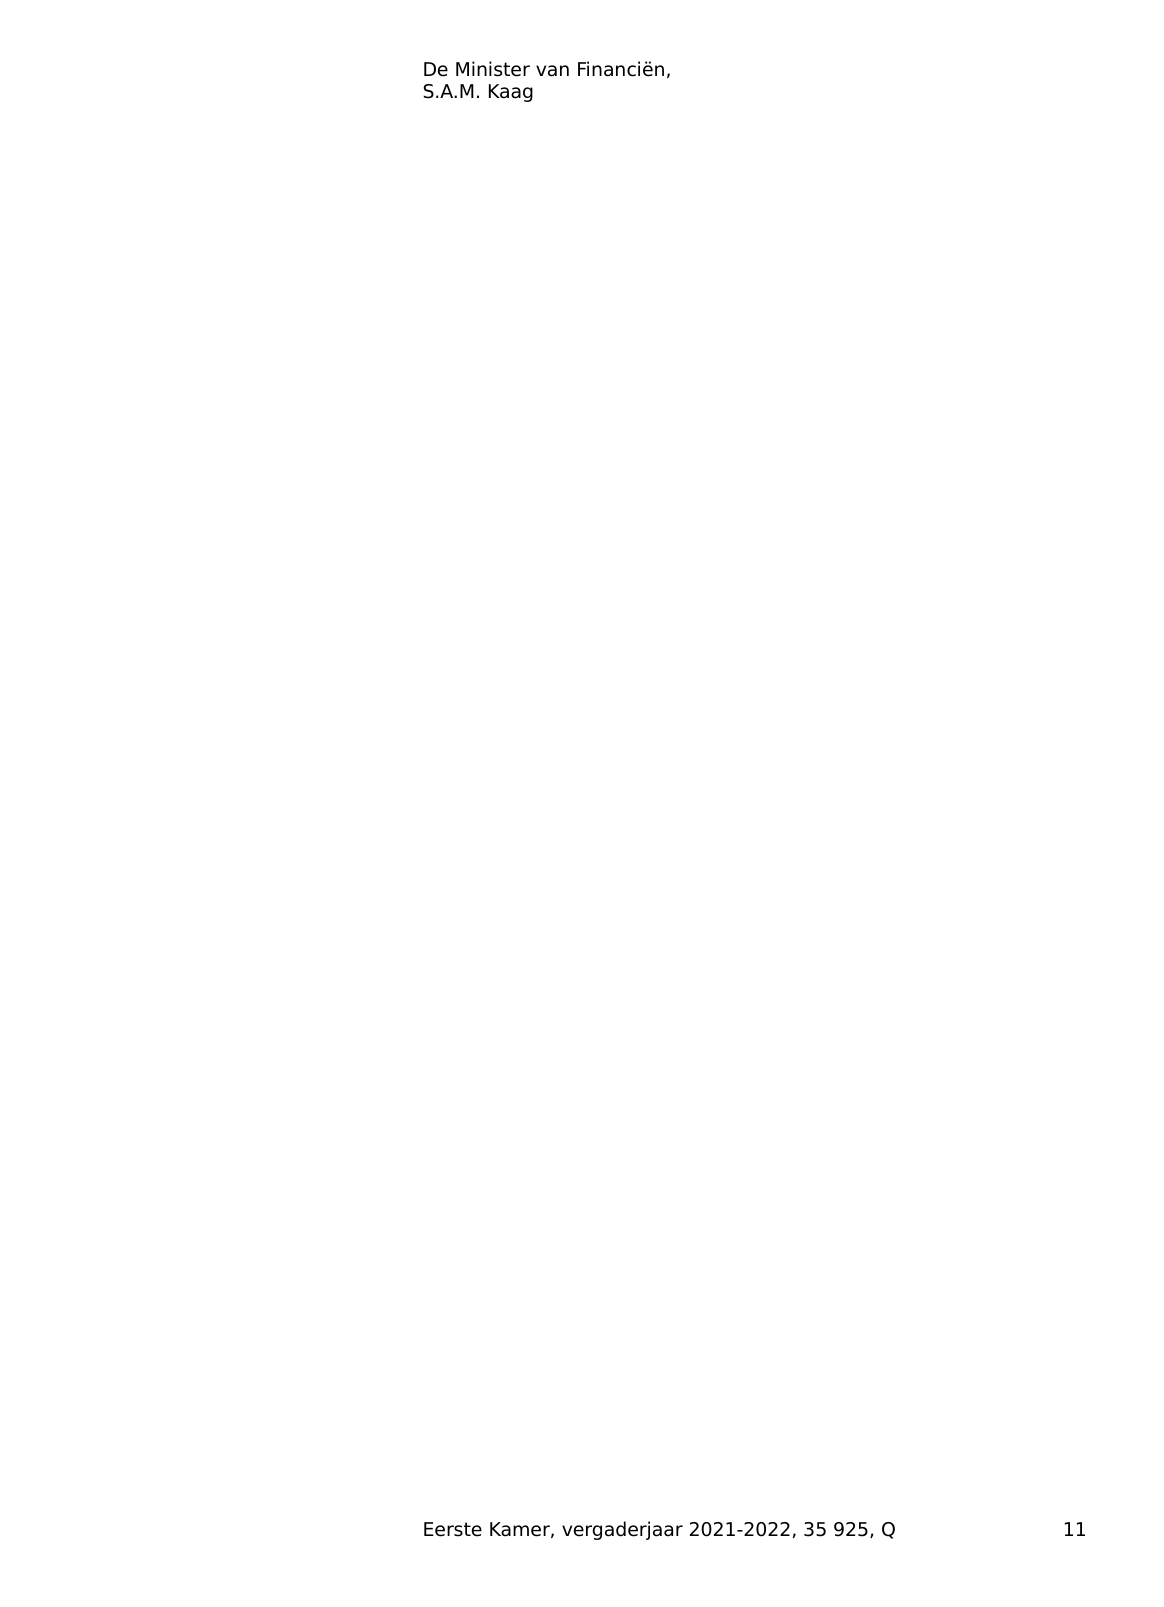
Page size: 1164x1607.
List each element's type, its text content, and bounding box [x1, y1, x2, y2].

text De Minister van Financiën, S.A.M. Kaag [422, 59, 1087, 103]
